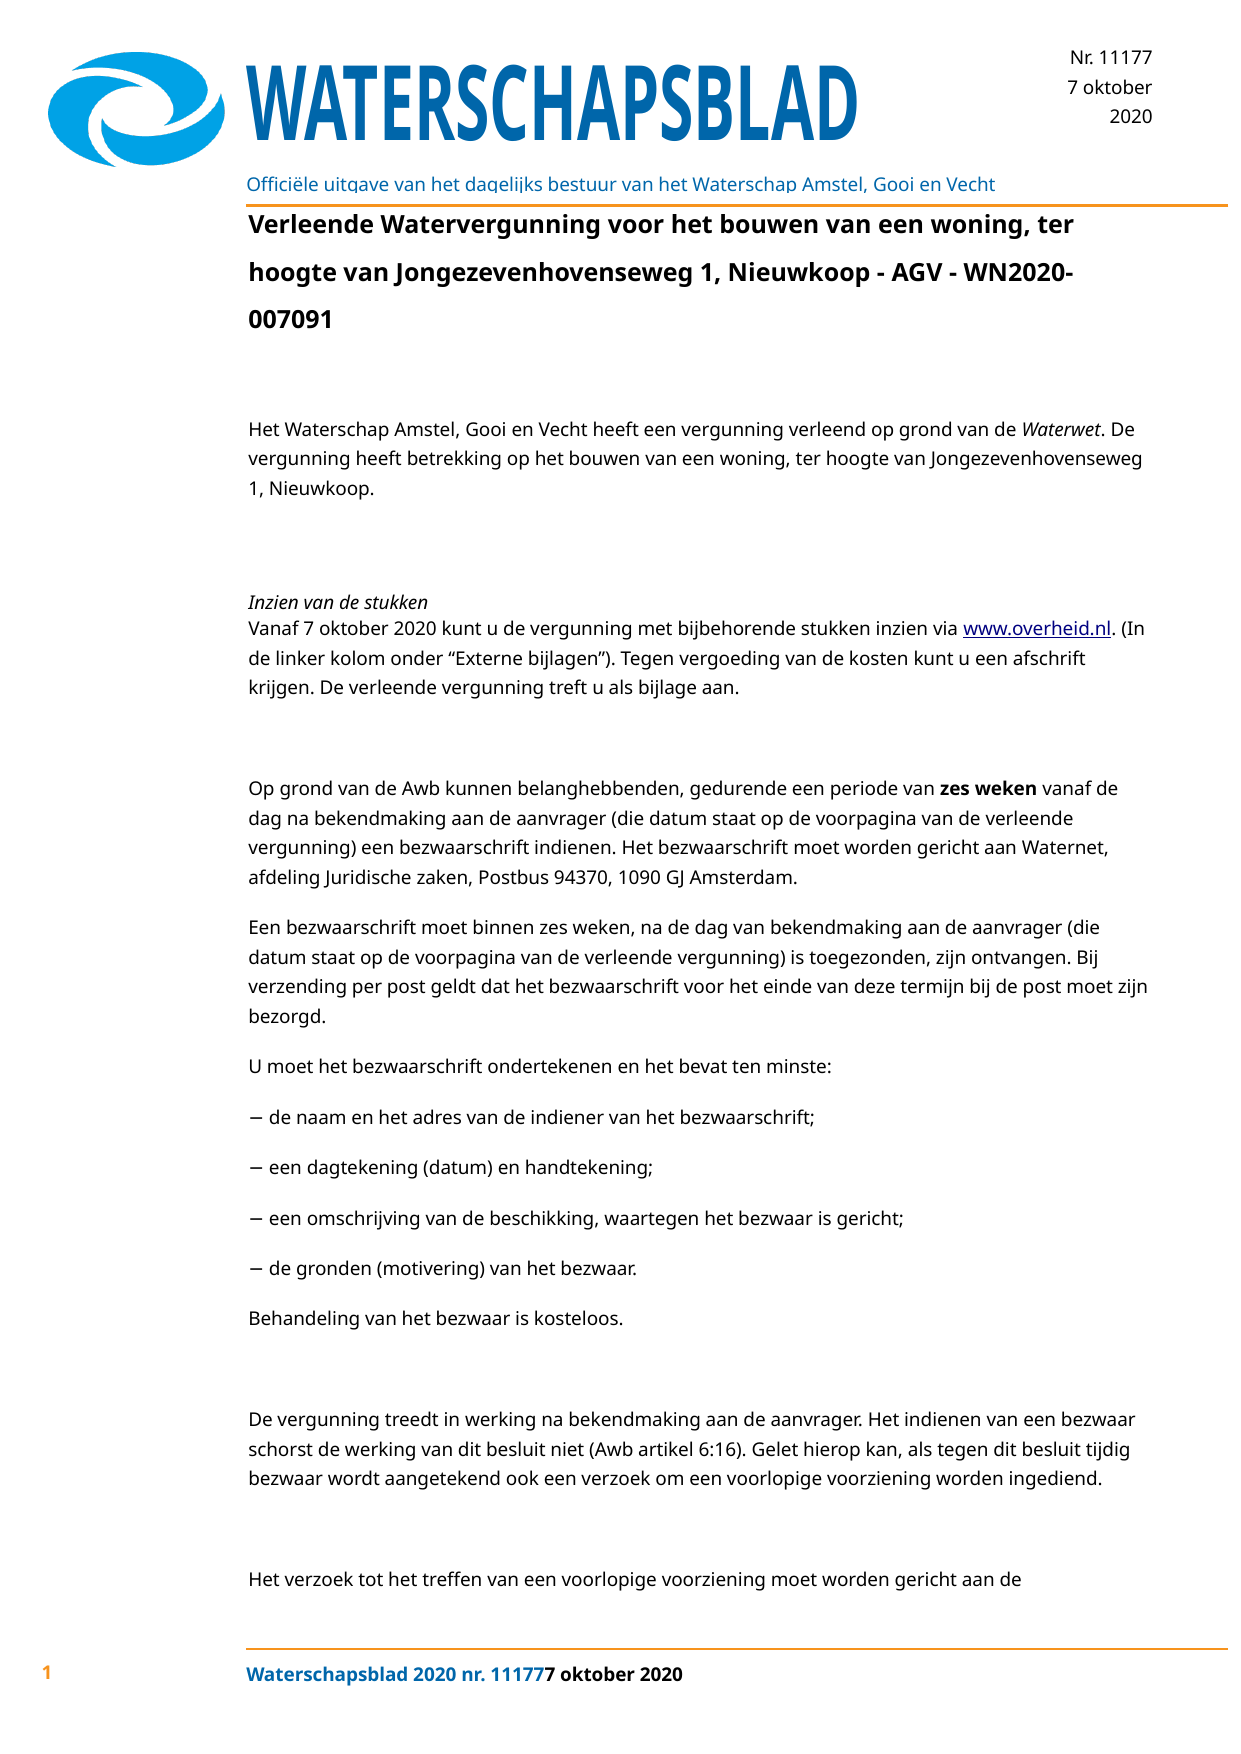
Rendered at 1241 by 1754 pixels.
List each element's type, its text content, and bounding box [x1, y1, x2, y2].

text − de naam en het adres van de indiener van het bezwaarschrift; [248, 1104, 1152, 1130]
text Het verzoek tot het treffen van een voorlopige voorziening moet worden gericht aan de [248, 1566, 1152, 1592]
text − een omschrijving van de beschikking, waartegen het bezwaar is gericht; [248, 1205, 1152, 1231]
text Een bezwaarschrift moet binnen zes weken, na de dag van bekendmaking aan de aanvrager (die datum staat op de voorpagina van de verleende vergunning) is toegezonden, zijn ontvangen. Bij verzending per post geldt dat het bezwaarschrift voor het einde van deze termijn bij de post moet zijn bezorgd. [248, 914, 1152, 1029]
text Behandeling van het bezwaar is kosteloos. [248, 1306, 1152, 1331]
text − een dagtekening (datum) en handtekening; [248, 1154, 1152, 1180]
text U moet het bezwaarschrift ondertekenen en het bevat ten minste: [248, 1053, 1152, 1079]
picture [41, 47, 231, 172]
text De vergunning treedt in werking na bekendmaking aan de aanvrager. Het indienen van een bezwaar schorst de werking van dit besluit niet (Awb artikel 6:16). Gelet hierop kan, als tegen dit besluit tijdig bezwaar wordt aangetekend ook een verzoek om een voorlopige voorziening worden ingediend. [248, 1406, 1152, 1491]
text Inzien van de stukken [248, 589, 1152, 615]
text Vanaf 7 oktober 2020 kunt u de vergunning met bijbehorende stukken inzien via www.overheid.nl. (In de linker kolom onder “Externe bijlagen”). Tegen vergoeding van de kosten kunt u een afschrift krijgen. De verleende vergunning treft u als bijlage aan. [248, 615, 1152, 700]
text Op grond van de Awb kunnen belanghebbenden, gedurende een periode van zes weken vanaf de dag na bekendmaking aan de aanvrager (die datum staat op de voorpagina van de verleende vergunning) een bezwaarschrift indienen. Het bezwaarschrift moet worden gericht aan Waternet, afdeling Juridische zaken, Postbus 94370, 1090 GJ Amsterdam. [248, 775, 1152, 890]
text Verleende Watervergunning voor het bouwen van een woning, ter hoogte van Jongezevenhovenseweg 1, Nieuwkoop - AGV - WN2020-007091 [248, 207, 1152, 336]
text − de gronden (motivering) van het bezwaar. [248, 1255, 1152, 1281]
text Het Waterschap Amstel, Gooi en Vecht heeft een vergunning verleend op grond van de Waterwet. De vergunning heeft betrekking op het bouwen van een woning, ter hoogte van Jongezevenhovenseweg 1, Nieuwkoop. [248, 416, 1152, 501]
